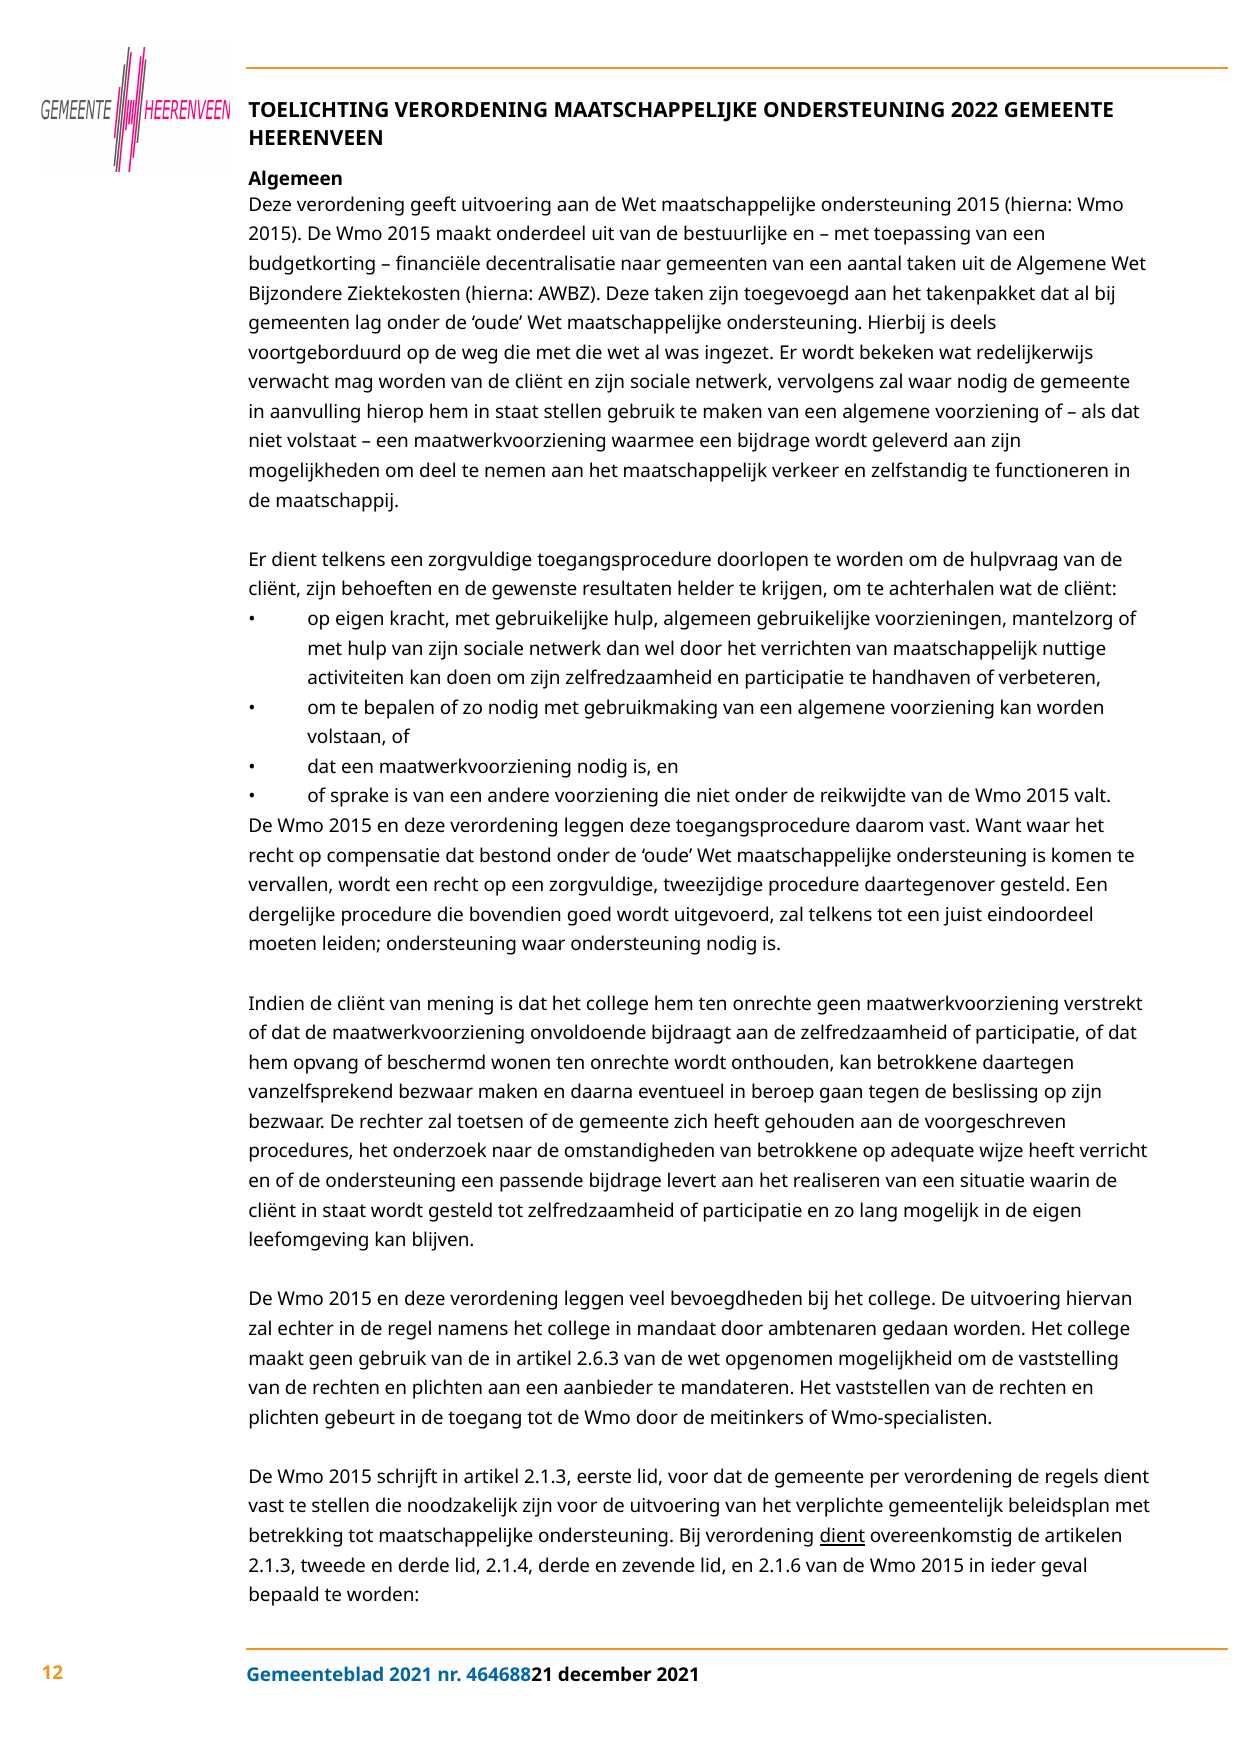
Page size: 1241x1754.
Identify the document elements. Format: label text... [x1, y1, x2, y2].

list of sprake is van een andere voorziening die niet onder de reikwijdte van de Wmo 2015 valt. [248, 783, 1152, 808]
text De Wmo 2015 en deze verordening leggen veel bevoegdheden bij het college. De uitvoering hiervan zal echter in de regel namens het college in mandaat door ambtenaren gedaan worden. Het college maakt geen gebruik van de in artikel 2.6.3 van de wet opgenomen mogelijkheid om de vaststelling van de rechten en plichten aan een aanbieder te mandateren. Het vaststellen van de rechten en plichten gebeurt in de toegang tot de Wmo door de meitinkers of Wmo-specialisten. [248, 1286, 1152, 1430]
list op eigen kracht, met gebruikelijke hulp, algemeen gebruikelijke voorzieningen, mantelzorg of met hulp van zijn sociale netwerk dan wel door het verrichten van maatschappelijk nuttige activiteiten kan doen om zijn zelfredzaamheid en participatie te handhaven of verbeteren, [248, 605, 1152, 690]
text De Wmo 2015 schrijft in artikel 2.1.3, eerste lid, voor dat de gemeente per verordening de regels dient vast te stellen die noodzakelijk zijn voor de uitvoering van het verplichte gemeentelijk beleidsplan met betrekking tot maatschappelijke ondersteuning. Bij verordening dient overeenkomstig de artikelen 2.1.3, tweede en derde lid, 2.1.4, derde en zevende lid, en 2.1.6 van de Wmo 2015 in ieder geval bepaald te worden: [248, 1463, 1152, 1607]
list om te bepalen of zo nodig met gebruikmaking van een algemene voorziening kan worden volstaan, of [248, 694, 1152, 749]
list dat een maatwerkvoorziening nodig is, en [248, 753, 1152, 779]
text Algemeen [248, 165, 1152, 191]
text Indien de cliënt van mening is dat het college hem ten onrechte geen maatwerkvoorziening verstrekt of dat de maatwerkvoorziening onvoldoende bijdraagt aan de zelfredzaamheid of participatie, of dat hem opvang of beschermd wonen ten onrechte wordt onthouden, kan betrokkene daartegen vanzelfsprekend bezwaar maken en daarna eventueel in beroep gaan tegen de beslissing op zijn bezwaar. De rechter zal toetsen of de gemeente zich heeft gehouden aan de voorgeschreven procedures, het onderzoek naar de omstandigheden van betrokkene op adequate wijze heeft verricht en of de ondersteuning een passende bijdrage levert aan het realiseren van een situatie waarin de cliënt in staat wordt gesteld tot zelfredzaamheid of participatie en zo lang mogelijk in de eigen leefomgeving kan blijven. [248, 990, 1152, 1252]
text Deze verordening geeft uitvoering aan de Wet maatschappelijke ondersteuning 2015 (hierna: Wmo 2015). De Wmo 2015 maakt onderdeel uit van de bestuurlijke en – met toepassing van een budgetkorting – financiële decentralisatie naar gemeenten van een aantal taken uit de Algemene Wet Bijzondere Ziektekosten (hierna: AWBZ). Deze taken zijn toegevoegd aan het takenpakket dat al bij gemeenten lag onder de ‘oude’ Wet maatschappelijke ondersteuning. Hierbij is deels voortgeborduurd op de weg die met die wet al was ingezet. Er wordt bekeken wat redelijkerwijs verwacht mag worden van de cliënt en zijn sociale netwerk, vervolgens zal waar nodig de gemeente in aanvulling hierop hem in staat stellen gebruik te maken van een algemene voorziening of – als dat niet volstaat – een maatwerkvoorziening waarmee een bijdrage wordt geleverd aan zijn mogelijkheden om deel te nemen aan het maatschappelijk verkeer en zelfstandig te functioneren in de maatschappij. [248, 191, 1152, 513]
picture [41, 47, 231, 172]
text TOELICHTING VERORDENING MAATSCHAPPELIJKE ONDERSTEUNING 2022 GEMEENTE HEERENVEEN [248, 95, 1152, 152]
text Er dient telkens een zorgvuldige toegangsprocedure doorlopen te worden om de hulpvraag van de cliënt, zijn behoeften en de gewenste resultaten helder te krijgen, om te achterhalen wat de cliënt: [248, 546, 1152, 601]
text De Wmo 2015 en deze verordening leggen deze toegangsprocedure daarom vast. Want waar het recht op compensatie dat bestond onder de ‘oude’ Wet maatschappelijke ondersteuning is komen te vervallen, wordt een recht op een zorgvuldige, tweezijdige procedure daartegenover gesteld. Een dergelijke procedure die bovendien goed wordt uitgevoerd, zal telkens tot een juist eindoordeel moeten leiden; ondersteuning waar ondersteuning nodig is. [248, 812, 1152, 956]
